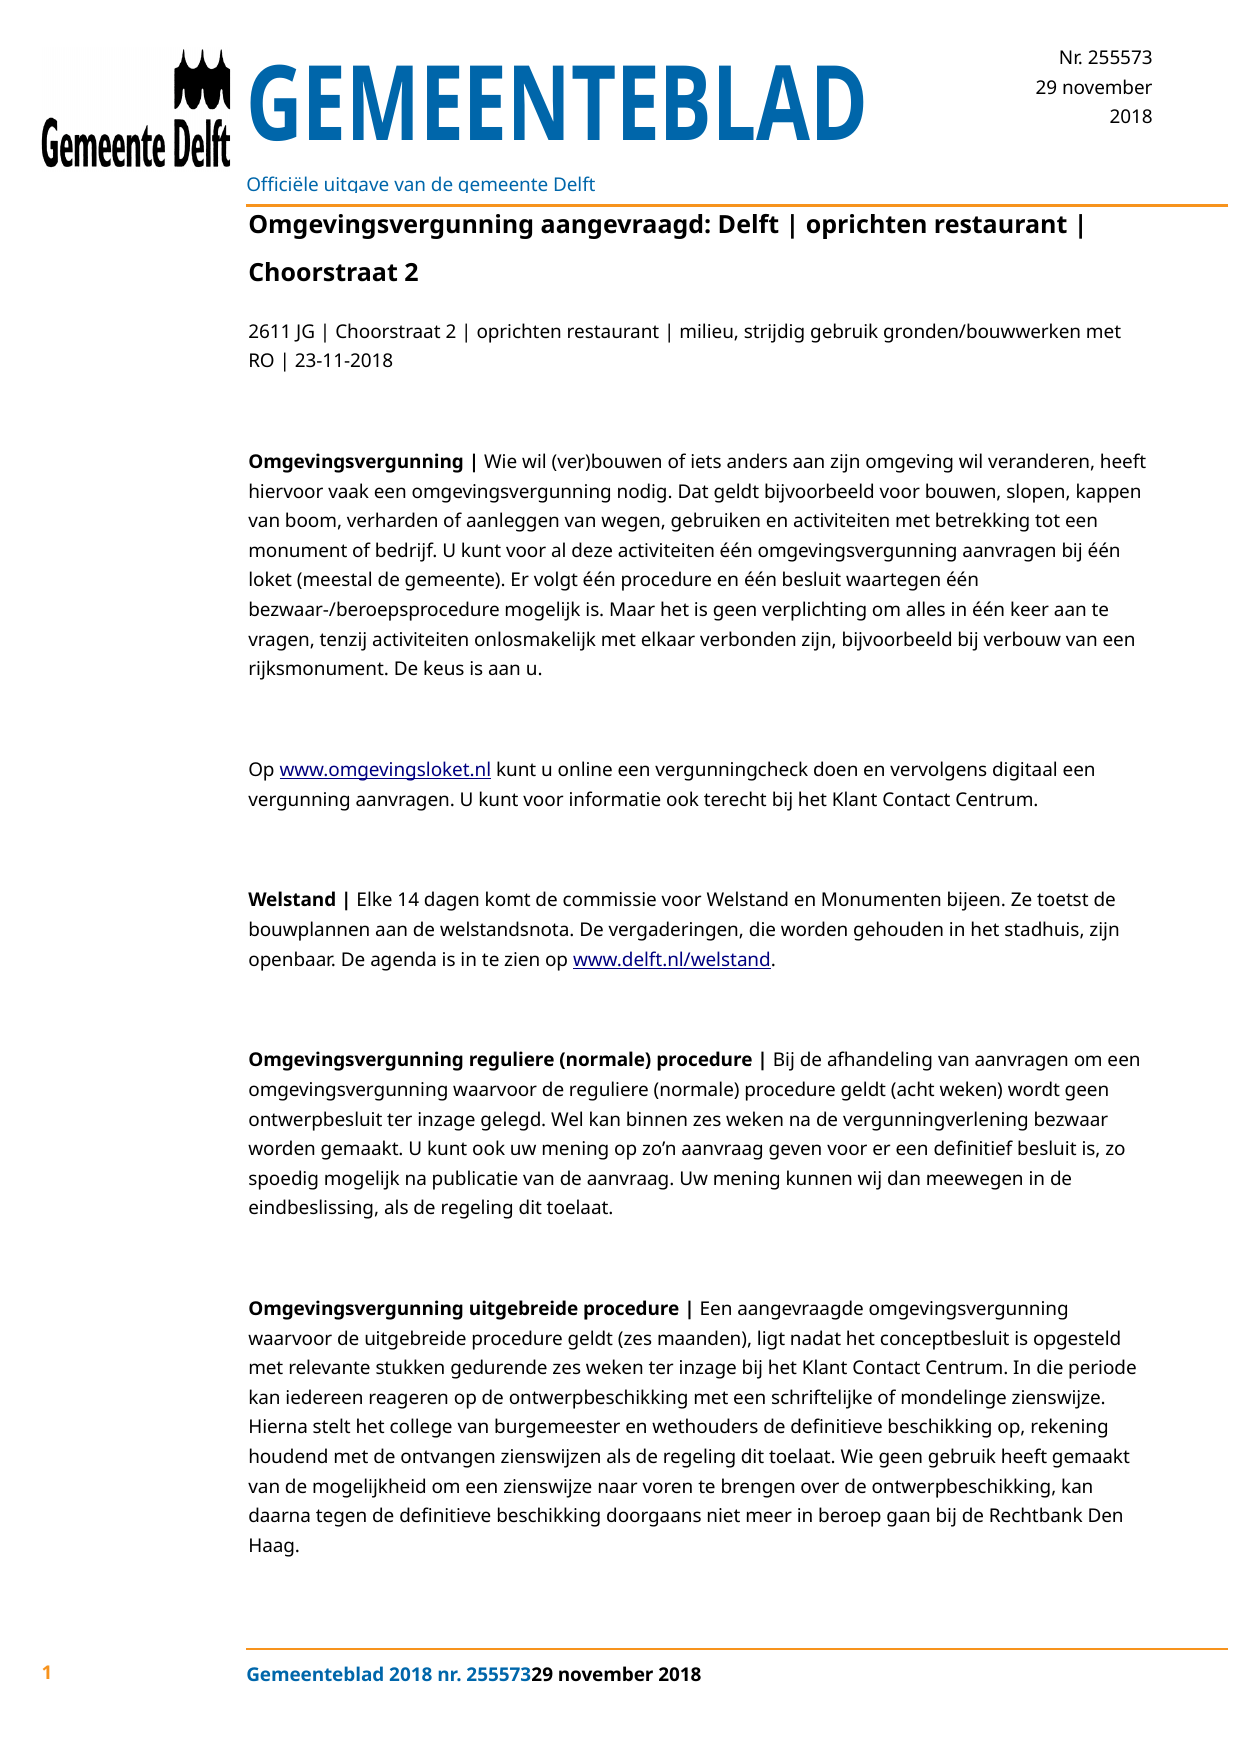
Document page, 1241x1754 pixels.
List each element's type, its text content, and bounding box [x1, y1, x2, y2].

text Omgevingsvergunning | Wie wil (ver)bouwen of iets anders aan zijn omgeving wil veranderen, heeft hiervoor vaak een omgevingsvergunning nodig. Dat geldt bijvoorbeeld voor bouwen, slopen, kappen van boom, verharden of aanleggen van wegen, gebruiken en activiteiten met betrekking tot een monument of bedrijf. U kunt voor al deze activiteiten één omgevingsvergunning aanvragen bij één loket (meestal de gemeente). Er volgt één procedure en één besluit waartegen één bezwaar-/beroepsprocedure mogelijk is. Maar het is geen verplichting om alles in één keer aan te vragen, tenzij activiteiten onlosmakelijk met elkaar verbonden zijn, bijvoorbeeld bij verbouw van een rijksmonument. De keus is aan u. [248, 448, 1152, 681]
text Omgevingsvergunning reguliere (normale) procedure | Bij de afhandeling van aanvragen om een omgevingsvergunning waarvoor de reguliere (normale) procedure geldt (acht weken) wordt geen ontwerpbesluit ter inzage gelegd. Wel kan binnen zes weken na de vergunningverlening bezwaar worden gemaakt. U kunt ook uw mening op zo’n aanvraag geven voor er een definitief besluit is, zo spoedig mogelijk na publicatie van de aanvraag. Uw mening kunnen wij dan meewegen in de eindbeslissing, als de regeling dit toelaat. [248, 1047, 1152, 1220]
text 2611 JG | Choorstraat 2 | oprichten restaurant | milieu, strijdig gebruik gronden/bouwwerken met RO | 23-11-2018 [248, 318, 1152, 373]
text Omgevingsvergunning aangevraagd: Delft | oprichten restaurant | Choorstraat 2 [248, 207, 1152, 288]
picture [41, 47, 231, 172]
text Omgevingsvergunning uitgebreide procedure | Een aangevraagde omgevingsvergunning waarvoor de uitgebreide procedure geldt (zes maanden), ligt nadat het conceptbesluit is opgesteld met relevante stukken gedurende zes weken ter inzage bij het Klant Contact Centrum. In die periode kan iedereen reageren op de ontwerpbeschikking met een schriftelijke of mondelinge zienswijze. Hierna stelt het college van burgemeester en wethouders de definitieve beschikking op, rekening houdend met de ontvangen zienswijzen als de regeling dit toelaat. Wie geen gebruik heeft gemaakt van de mogelijkheid om een zienswijze naar voren te brengen over de ontwerpbeschikking, kan daarna tegen de definitieve beschikking doorgaans niet meer in beroep gaan bij de Rechtbank Den Haag. [248, 1295, 1152, 1558]
text Op www.omgevingsloket.nl kunt u online een vergunningcheck doen en vervolgens digitaal een vergunning aanvragen. U kunt voor informatie ook terecht bij het Klant Contact Centrum. [248, 756, 1152, 812]
text Welstand | Elke 14 dagen komt de commissie voor Welstand en Monumenten bijeen. Ze toetst de bouwplannen aan de welstandsnota. De vergaderingen, die worden gehouden in het stadhuis, zijn openbaar. De agenda is in te zien op www.delft.nl/welstand. [248, 887, 1152, 972]
